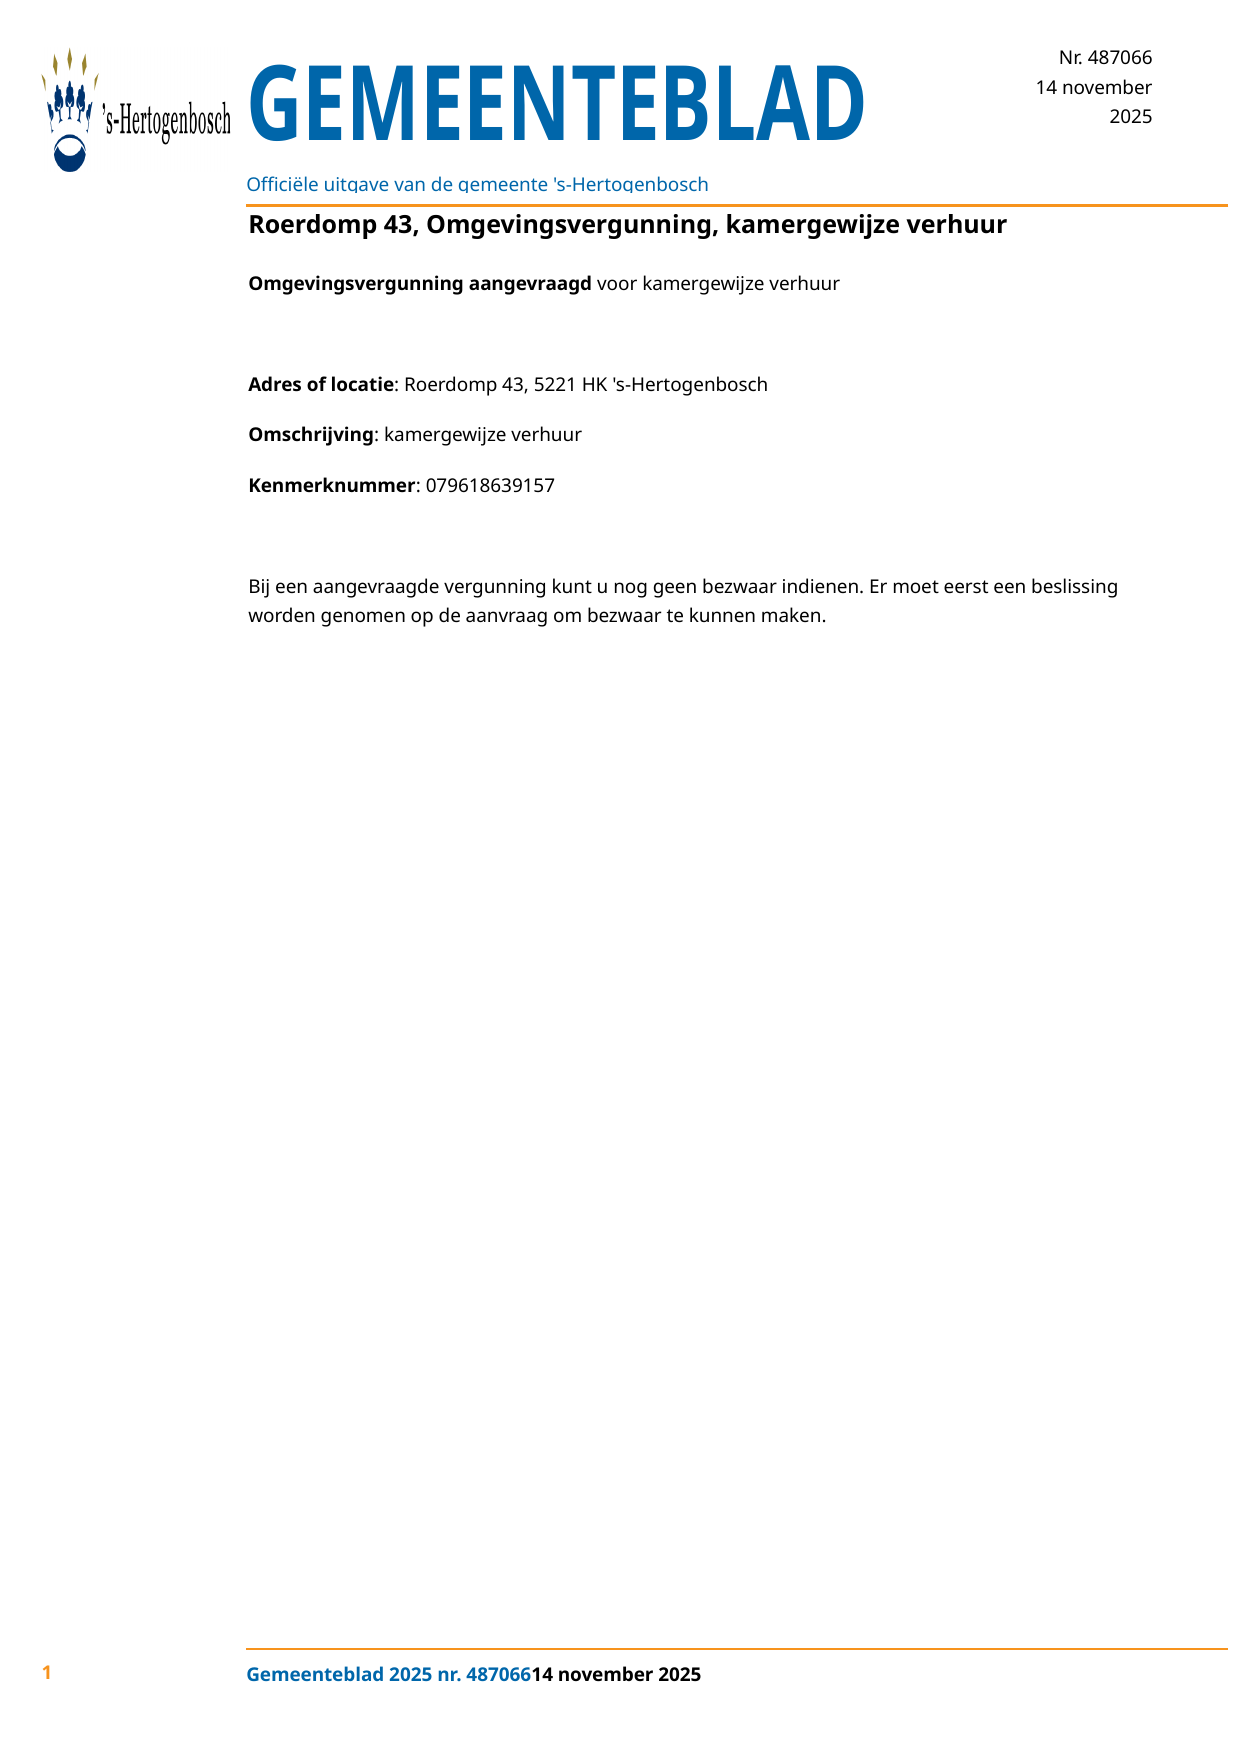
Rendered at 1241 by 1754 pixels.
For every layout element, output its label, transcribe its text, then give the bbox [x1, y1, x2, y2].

text Omschrijving: kamergewijze verhuur [248, 422, 1152, 447]
picture [41, 47, 231, 172]
text Omgevingsvergunning aangevraagd voor kamergewijze verhuur [248, 270, 1152, 296]
text Adres of locatie: Roerdomp 43, 5221 HK 's-Hertogenbosch [248, 371, 1152, 397]
text Roerdomp 43, Omgevingsvergunning, kamergewijze verhuur [248, 207, 1152, 241]
text Bij een aangevraagde vergunning kunt u nog geen bezwaar indienen. Er moet eerst een beslissing worden genomen op de aanvraag om bezwaar te kunnen maken. [248, 573, 1152, 628]
text Kenmerknummer: 079618639157 [248, 472, 1152, 498]
